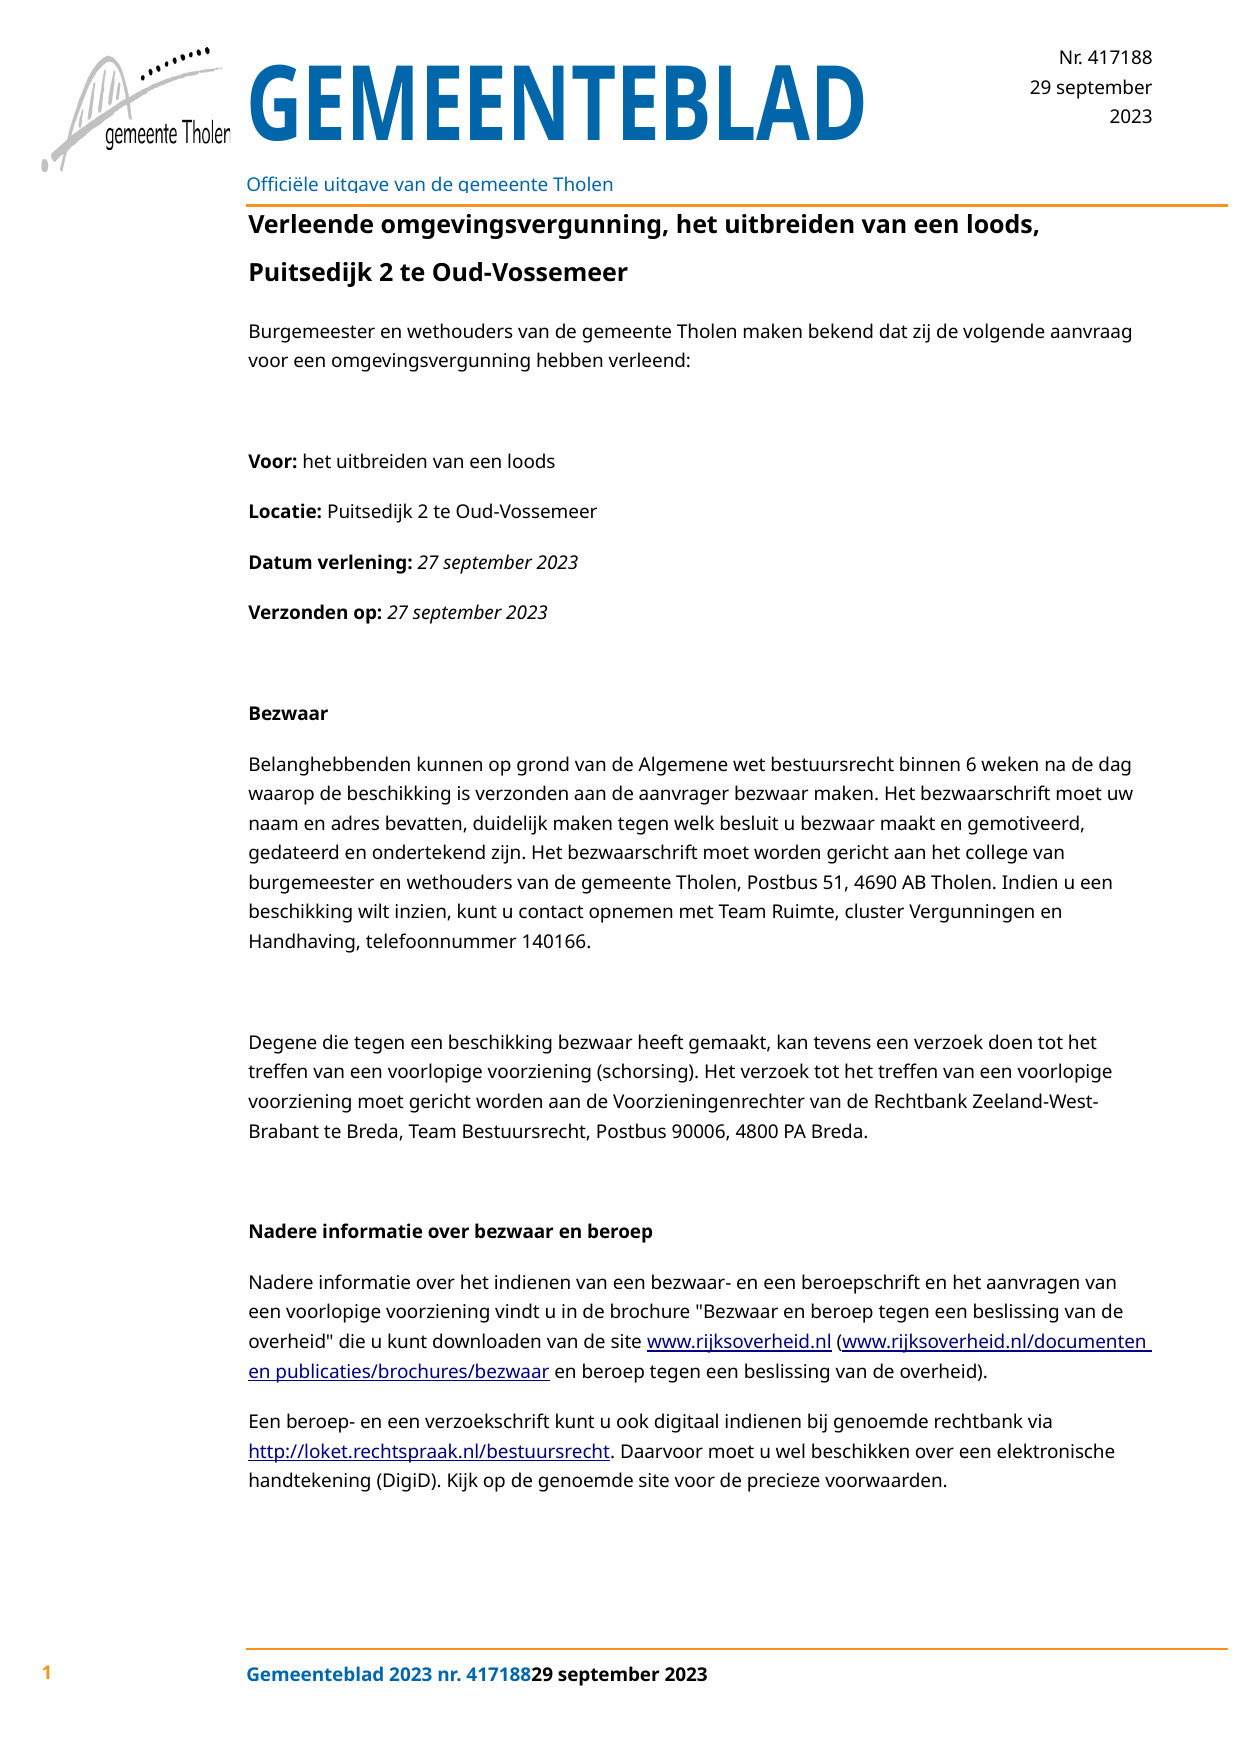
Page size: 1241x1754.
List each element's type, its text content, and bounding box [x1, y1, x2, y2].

text Voor: het uitbreiden van een loods [248, 448, 1152, 474]
text Een beroep- en een verzoekschrift kunt u ook digitaal indienen bij genoemde rechtbank via http://loket.rechtspraak.nl/bestuursrecht. Daarvoor moet u wel beschikken over een elektronische handtekening (DigiD). Kijk op de genoemde site voor de precieze voorwaarden. [248, 1408, 1152, 1493]
text Datum verlening: 27 september 2023 [248, 549, 1152, 575]
text Nadere informatie over bezwaar en beroep [248, 1219, 1152, 1244]
text Degene die tegen een beschikking bezwaar heeft gemaakt, kan tevens een verzoek doen tot het treffen van een voorlopige voorziening (schorsing). Het verzoek tot het treffen van een voorlopige voorziening moet gericht worden aan de Voorzieningenrechter van de Rechtbank Zeeland-West-Brabant te Breda, Team Bestuursrecht, Postbus 90006, 4800 PA Breda. [248, 1029, 1152, 1144]
text Nadere informatie over het indienen van een bezwaar- en een beroepschrift en het aanvragen van een voorlopige voorziening vindt u in de brochure "Bezwaar en beroep tegen een beslissing van de overheid" die u kunt downloaden van de site www.rijksoverheid.nl (www.rijksoverheid.nl/documenten en publicaties/brochures/bezwaar en beroep tegen een beslissing van de overheid). [248, 1269, 1152, 1384]
text Belanghebbenden kunnen op grond van de Algemene wet bestuursrecht binnen 6 weken na de dag waarop de beschikking is verzonden aan de aanvrager bezwaar maken. Het bezwaarschrift moet uw naam en adres bevatten, duidelijk maken tegen welk besluit u bezwaar maakt en gemotiveerd, gedateerd en ondertekend zijn. Het bezwaarschrift moet worden gericht aan het college van burgemeester en wethouders van de gemeente Tholen, Postbus 51, 4690 AB Tholen. Indien u een beschikking wilt inzien, kunt u contact opnemen met Team Ruimte, cluster Vergunningen en Handhaving, telefoonnummer 140166. [248, 751, 1152, 954]
text Verzonden op: 27 september 2023 [248, 599, 1152, 625]
picture [41, 47, 231, 172]
text Bezwaar [248, 700, 1152, 726]
text Burgemeester en wethouders van de gemeente Tholen maken bekend dat zij de volgende aanvraag voor een omgevingsvergunning hebben verleend: [248, 318, 1152, 373]
text Verleende omgevingsvergunning, het uitbreiden van een loods, Puitsedijk 2 te Oud-Vossemeer [248, 207, 1152, 288]
text Locatie: Puitsedijk 2 te Oud-Vossemeer [248, 499, 1152, 524]
